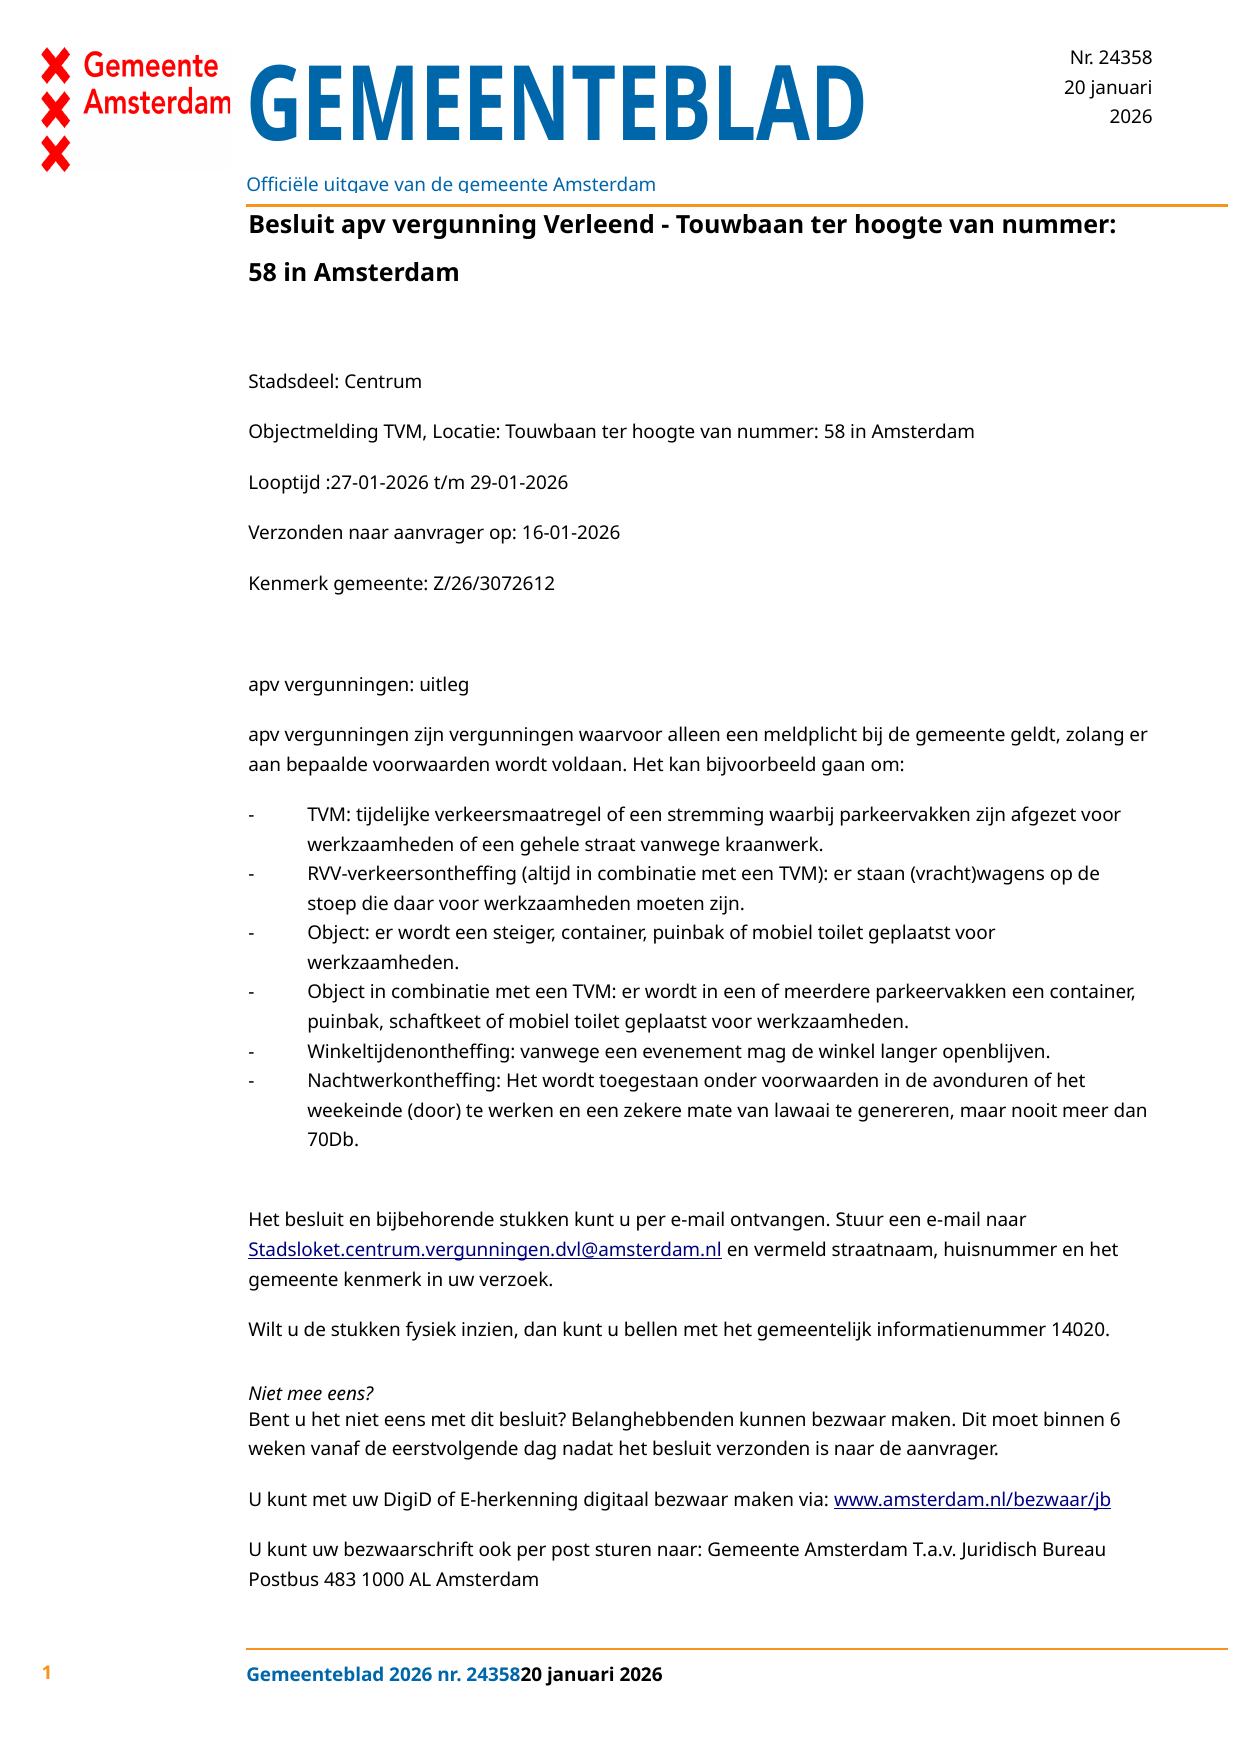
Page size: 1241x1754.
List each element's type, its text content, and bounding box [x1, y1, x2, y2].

text Stadsdeel: Centrum [248, 368, 1152, 394]
text Niet mee eens? [248, 1380, 1152, 1406]
text Besluit apv vergunning Verleend - Touwbaan ter hoogte van nummer: 58 in Amsterdam [248, 207, 1152, 288]
list Nachtwerkontheffing: Het wordt toegestaan onder voorwaarden in de avonduren of het weekeinde (door) te werken en een zekere mate van lawaai te genereren, maar nooit meer dan 70Db. [248, 1067, 1152, 1152]
list Object in combinatie met een TVM: er wordt in een of meerdere parkeervakken een container, puinbak, schaftkeet of mobiel toilet geplaatst voor werkzaamheden. [248, 979, 1152, 1034]
text Het besluit en bijbehorende stukken kunt u per e-mail ontvangen. Stuur een e-mail naar Stadsloket.centrum.vergunningen.dvl@amsterdam.nl en vermeld straatnaam, huisnummer en het gemeente kenmerk in uw verzoek. [248, 1207, 1152, 1292]
list Object: er wordt een steiger, container, puinbak of mobiel toilet geplaatst voor werkzaamheden. [248, 919, 1152, 975]
text Looptijd :27-01-2026 t/m 29-01-2026 [248, 469, 1152, 495]
text U kunt met uw DigiD of E-herkenning digitaal bezwaar maken via: www.amsterdam.nl/bezwaar/jb [248, 1486, 1152, 1512]
list TVM: tijdelijke verkeersmaatregel of een stremming waarbij parkeervakken zijn afgezet voor werkzaamheden of een gehele straat vanwege kraanwerk. [248, 801, 1152, 857]
text Kenmerk gemeente: Z/26/3072612 [248, 570, 1152, 596]
text Objectmelding TVM, Locatie: Touwbaan ter hoogte van nummer: 58 in Amsterdam [248, 419, 1152, 444]
text U kunt uw bezwaarschrift ook per post sturen naar: Gemeente Amsterdam T.a.v. Juridisch Bureau Postbus 483 1000 AL Amsterdam [248, 1536, 1152, 1592]
text apv vergunningen: uitleg [248, 671, 1152, 697]
text apv vergunningen zijn vergunningen waarvoor alleen een meldplicht bij de gemeente geldt, zolang er aan bepaalde voorwaarden wordt voldaan. Het kan bijvoorbeeld gaan om: [248, 721, 1152, 777]
text Wilt u de stukken fysiek inzien, dan kunt u bellen met het gemeentelijk informatienummer 14020. [248, 1316, 1152, 1342]
list RVV-verkeersontheffing (altijd in combinatie met een TVM): er staan (vracht)wagens op de stoep die daar voor werkzaamheden moeten zijn. [248, 860, 1152, 916]
picture [41, 47, 231, 172]
text Bent u het niet eens met dit besluit? Belanghebbenden kunnen bezwaar maken. Dit moet binnen 6 weken vanaf de eerstvolgende dag nadat het besluit verzonden is naar de aanvrager. [248, 1406, 1152, 1461]
text Verzonden naar aanvrager op: 16-01-2026 [248, 519, 1152, 545]
list Winkeltijdenontheffing: vanwege een evenement mag de winkel langer openblijven. [248, 1038, 1152, 1064]
